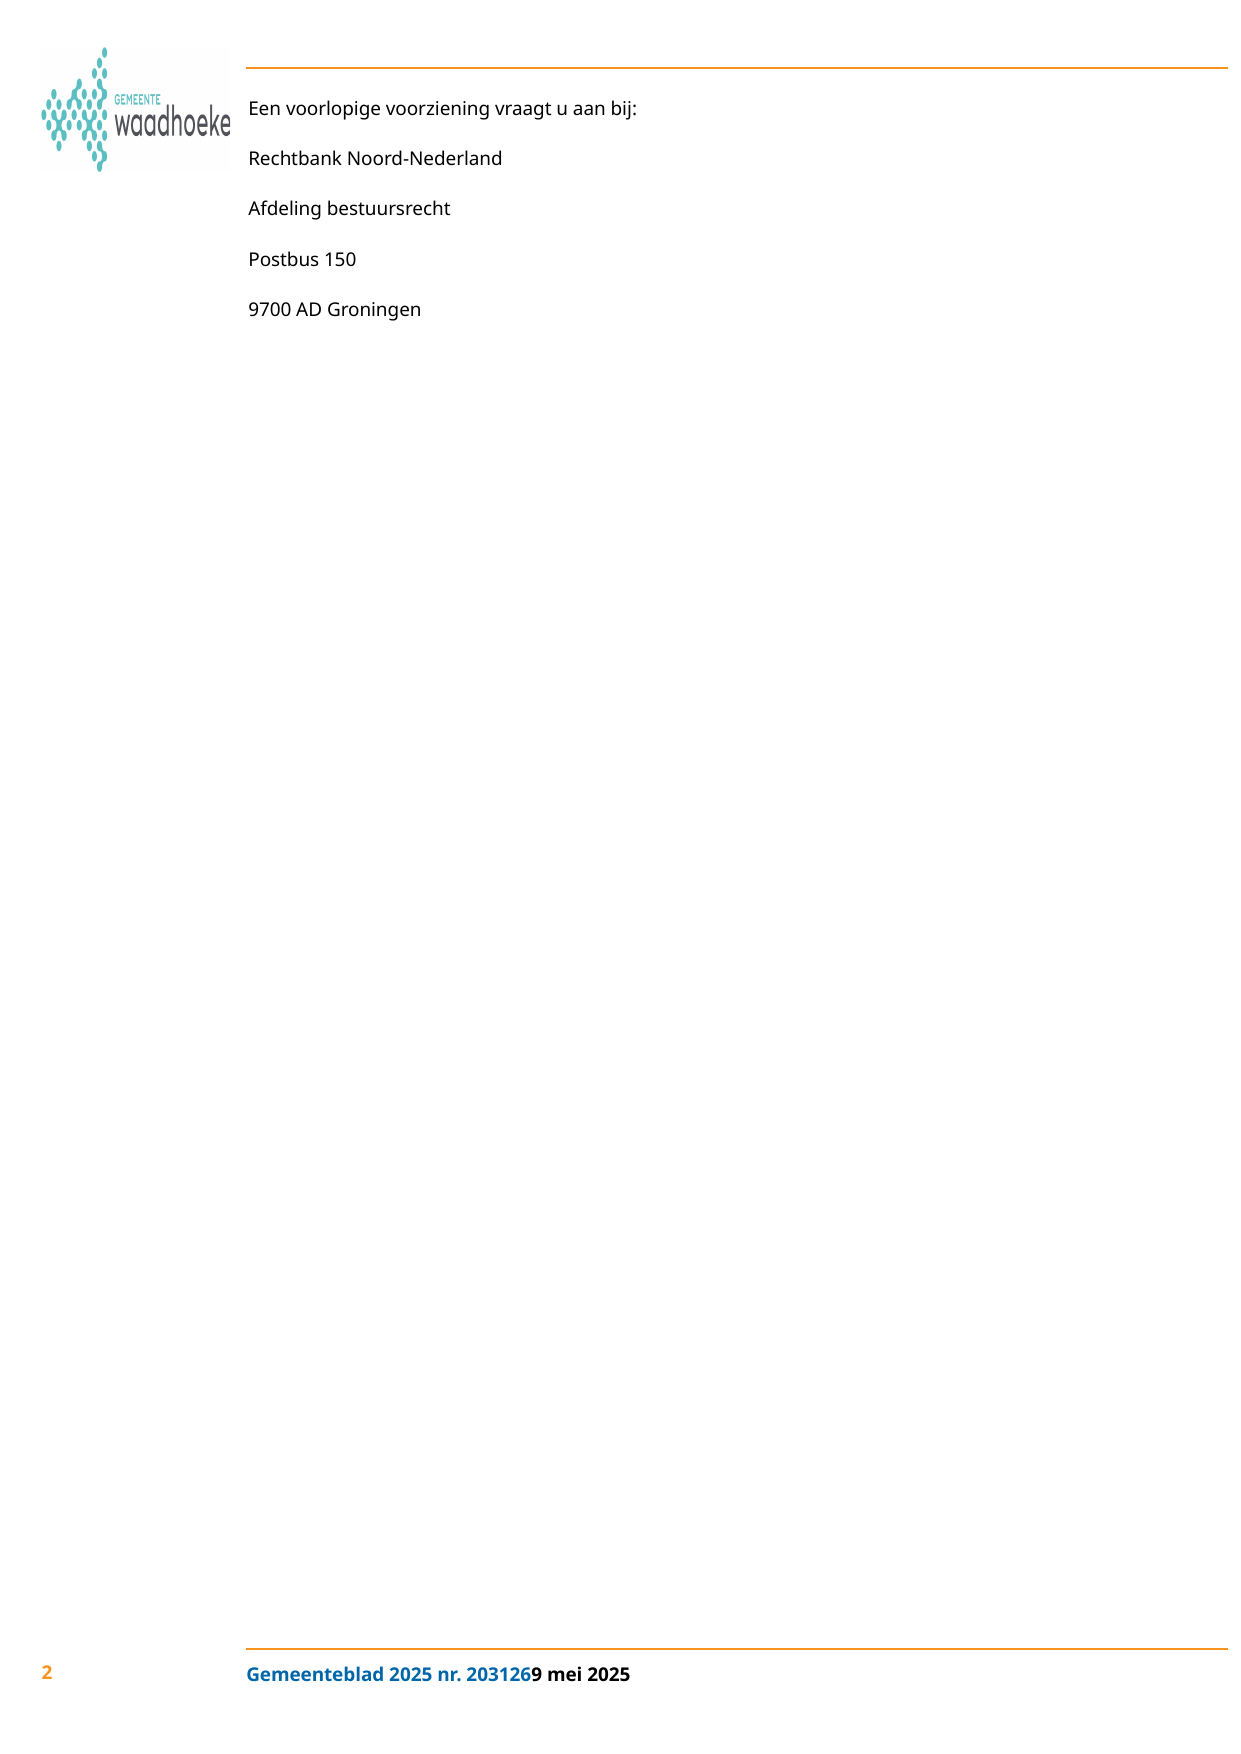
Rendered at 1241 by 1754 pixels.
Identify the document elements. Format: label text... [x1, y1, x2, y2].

text Een voorlopige voorziening vraagt u aan bij: [248, 95, 1152, 121]
text Rechtbank Noord-Nederland [248, 145, 1152, 171]
picture [41, 47, 231, 172]
text 9700 AD Groningen [248, 296, 1152, 322]
text Afdeling bestuursrecht [248, 196, 1152, 221]
text Postbus 150 [248, 246, 1152, 272]
